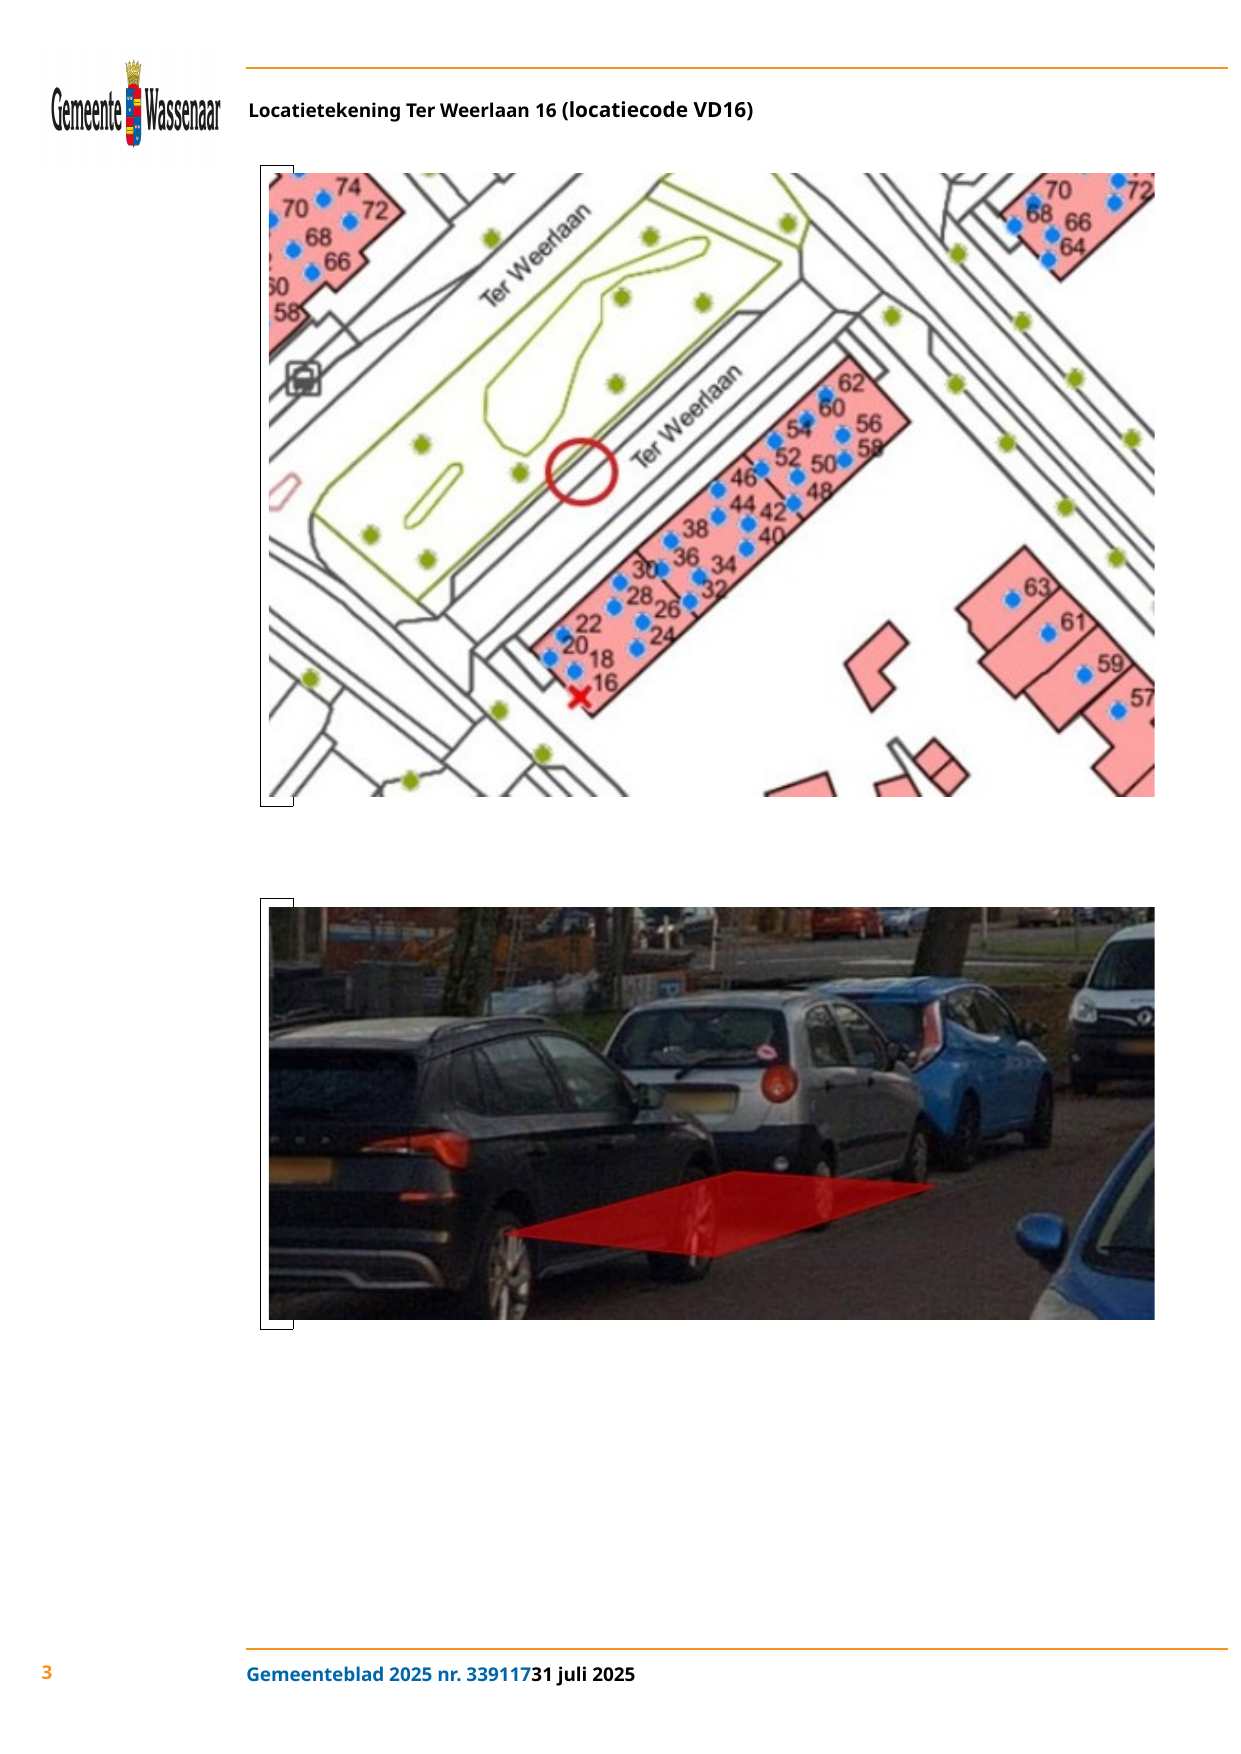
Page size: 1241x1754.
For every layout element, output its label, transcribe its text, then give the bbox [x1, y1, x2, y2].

text Locatietekening Ter Weerlaan 16 (locatiecode VD16) [248, 95, 1152, 123]
picture [268, 907, 1155, 1320]
picture [268, 173, 1155, 797]
picture [41, 47, 231, 172]
